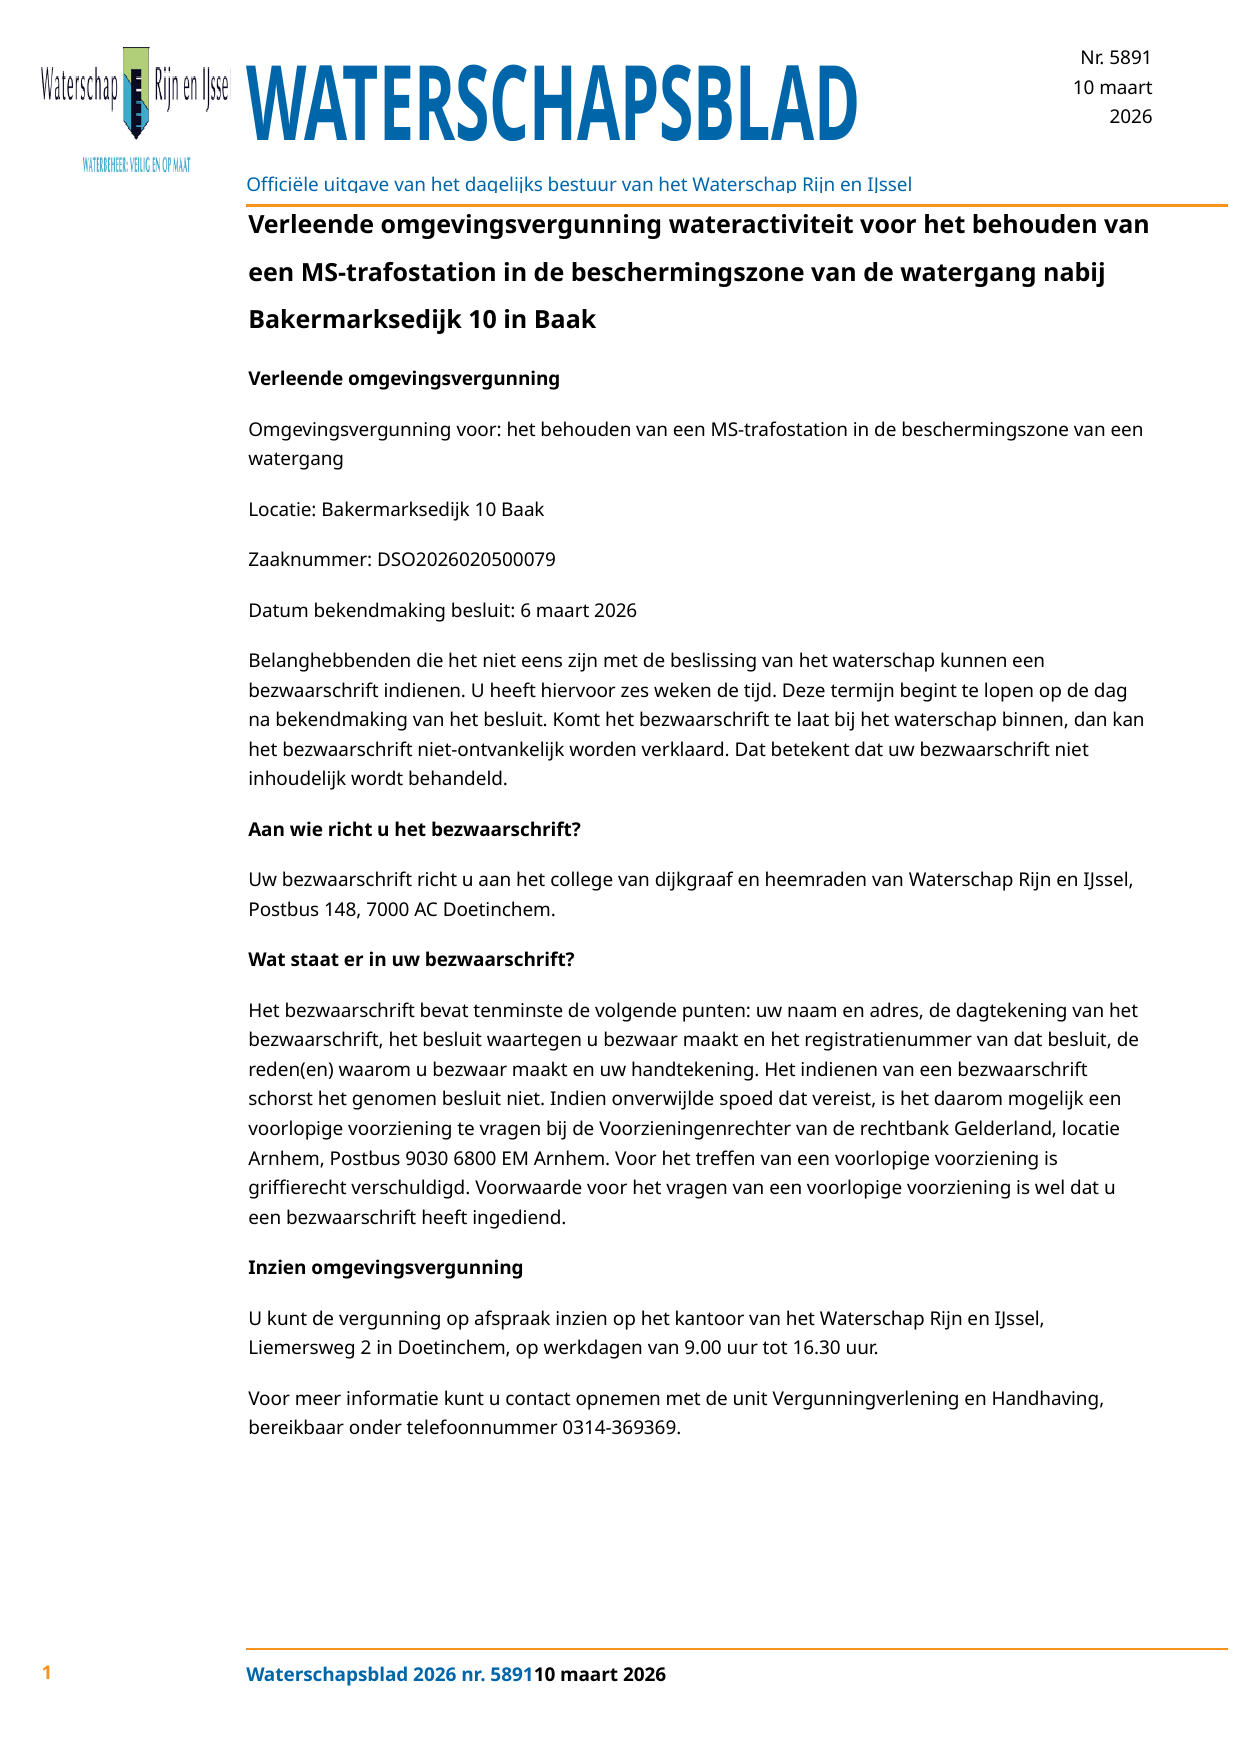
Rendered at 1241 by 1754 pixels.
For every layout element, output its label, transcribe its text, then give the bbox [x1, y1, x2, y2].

text Verleende omgevingsvergunning [248, 366, 1152, 391]
text Wat staat er in uw bezwaarschrift? [248, 946, 1152, 972]
text Het bezwaarschrift bevat tenminste de volgende punten: uw naam en adres, de dagtekening van het bezwaarschrift, het besluit waartegen u bezwaar maakt en het registratienummer van dat besluit, de reden(en) waarom u bezwaar maakt en uw handtekening. Het indienen van een bezwaarschrift schorst het genomen besluit niet. Indien onverwijlde spoed dat vereist, is het daarom mogelijk een voorlopige voorziening te vragen bij de Voorzieningenrechter van de rechtbank Gelderland, locatie Arnhem, Postbus 9030 6800 EM Arnhem. Voor het treffen van een voorlopige voorziening is griffierecht verschuldigd. Voorwaarde voor het vragen van een voorlopige voorziening is wel dat u een bezwaarschrift heeft ingediend. [248, 997, 1152, 1229]
text Voor meer informatie kunt u contact opnemen met de unit Vergunningverlening en Handhaving, bereikbaar onder telefoonnummer 0314-369369. [248, 1385, 1152, 1440]
text Zaaknummer: DSO2026020500079 [248, 546, 1152, 572]
text Inzien omgevingsvergunning [248, 1254, 1152, 1280]
text Verleende omgevingsvergunning wateractiviteit voor het behouden van een MS-trafostation in de beschermingszone van de watergang nabij Bakermarksedijk 10 in Baak [248, 207, 1152, 336]
text Locatie: Bakermarksedijk 10 Baak [248, 496, 1152, 522]
text Aan wie richt u het bezwaarschrift? [248, 816, 1152, 842]
text Belanghebbenden die het niet eens zijn met de beslissing van het waterschap kunnen een bezwaarschrift indienen. U heeft hiervoor zes weken de tijd. Deze termijn begint te lopen op de dag na bekendmaking van het besluit. Komt het bezwaarschrift te laat bij het waterschap binnen, dan kan het bezwaarschrift niet-ontvankelijk worden verklaard. Dat betekent dat uw bezwaarschrift niet inhoudelijk wordt behandeld. [248, 647, 1152, 791]
text Uw bezwaarschrift richt u aan het college van dijkgraaf en heemraden van Waterschap Rijn en IJssel, Postbus 148, 7000 AC Doetinchem. [248, 866, 1152, 922]
picture [41, 47, 231, 172]
text Datum bekendmaking besluit: 6 maart 2026 [248, 597, 1152, 622]
text Omgevingsvergunning voor: het behouden van een MS-trafostation in de beschermingszone van een watergang [248, 416, 1152, 471]
text U kunt de vergunning op afspraak inzien op het kantoor van het Waterschap Rijn en IJssel, Liemersweg 2 in Doetinchem, op werkdagen van 9.00 uur tot 16.30 uur. [248, 1305, 1152, 1360]
